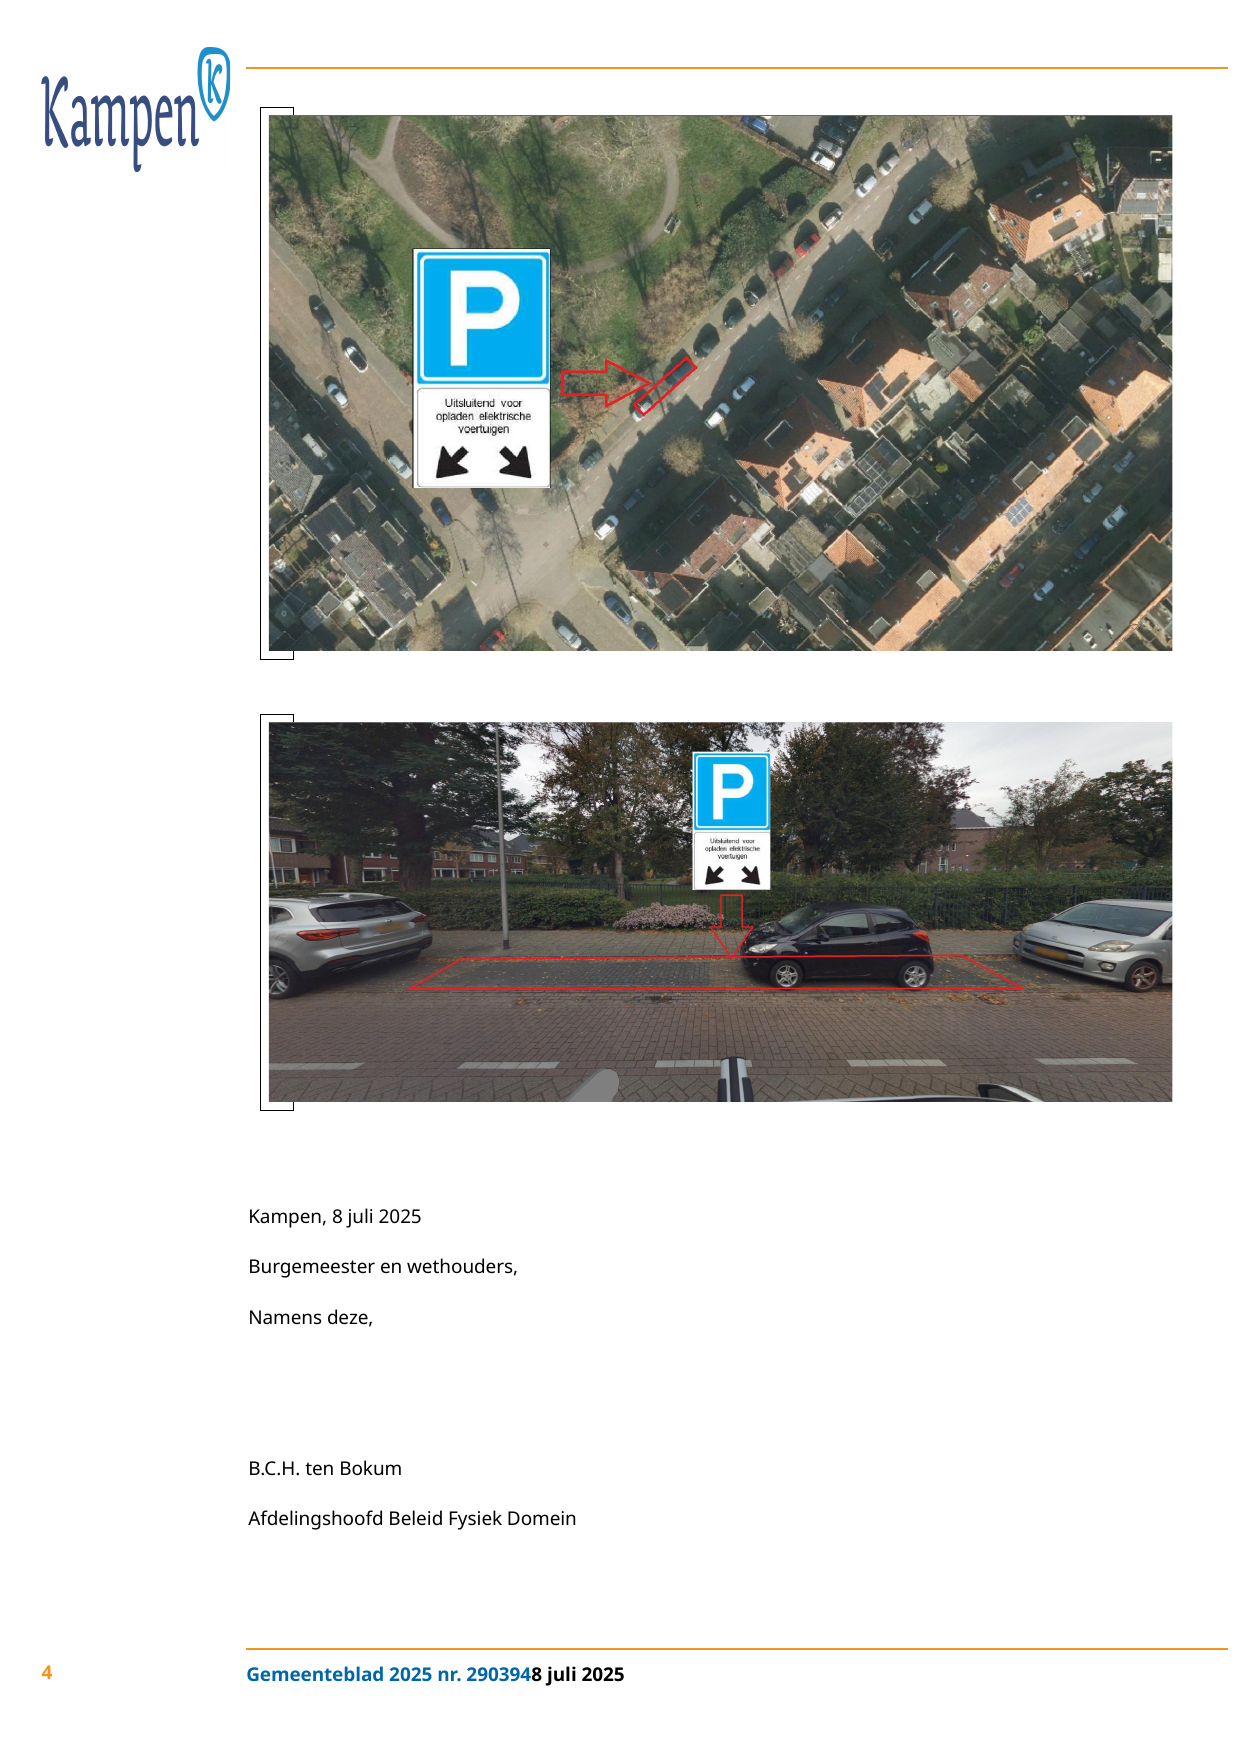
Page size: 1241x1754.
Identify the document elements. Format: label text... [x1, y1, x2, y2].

text Afdelingshoofd Beleid Fysiek Domein [248, 1506, 1152, 1531]
text Burgemeester en wethouders, [248, 1253, 1152, 1279]
picture [268, 115, 1173, 651]
picture [41, 47, 231, 172]
text Namens deze, [248, 1304, 1152, 1329]
text Kampen, 8 juli 2025 [248, 1203, 1152, 1229]
text B.C.H. ten Bokum [248, 1455, 1152, 1481]
picture [268, 722, 1173, 1102]
